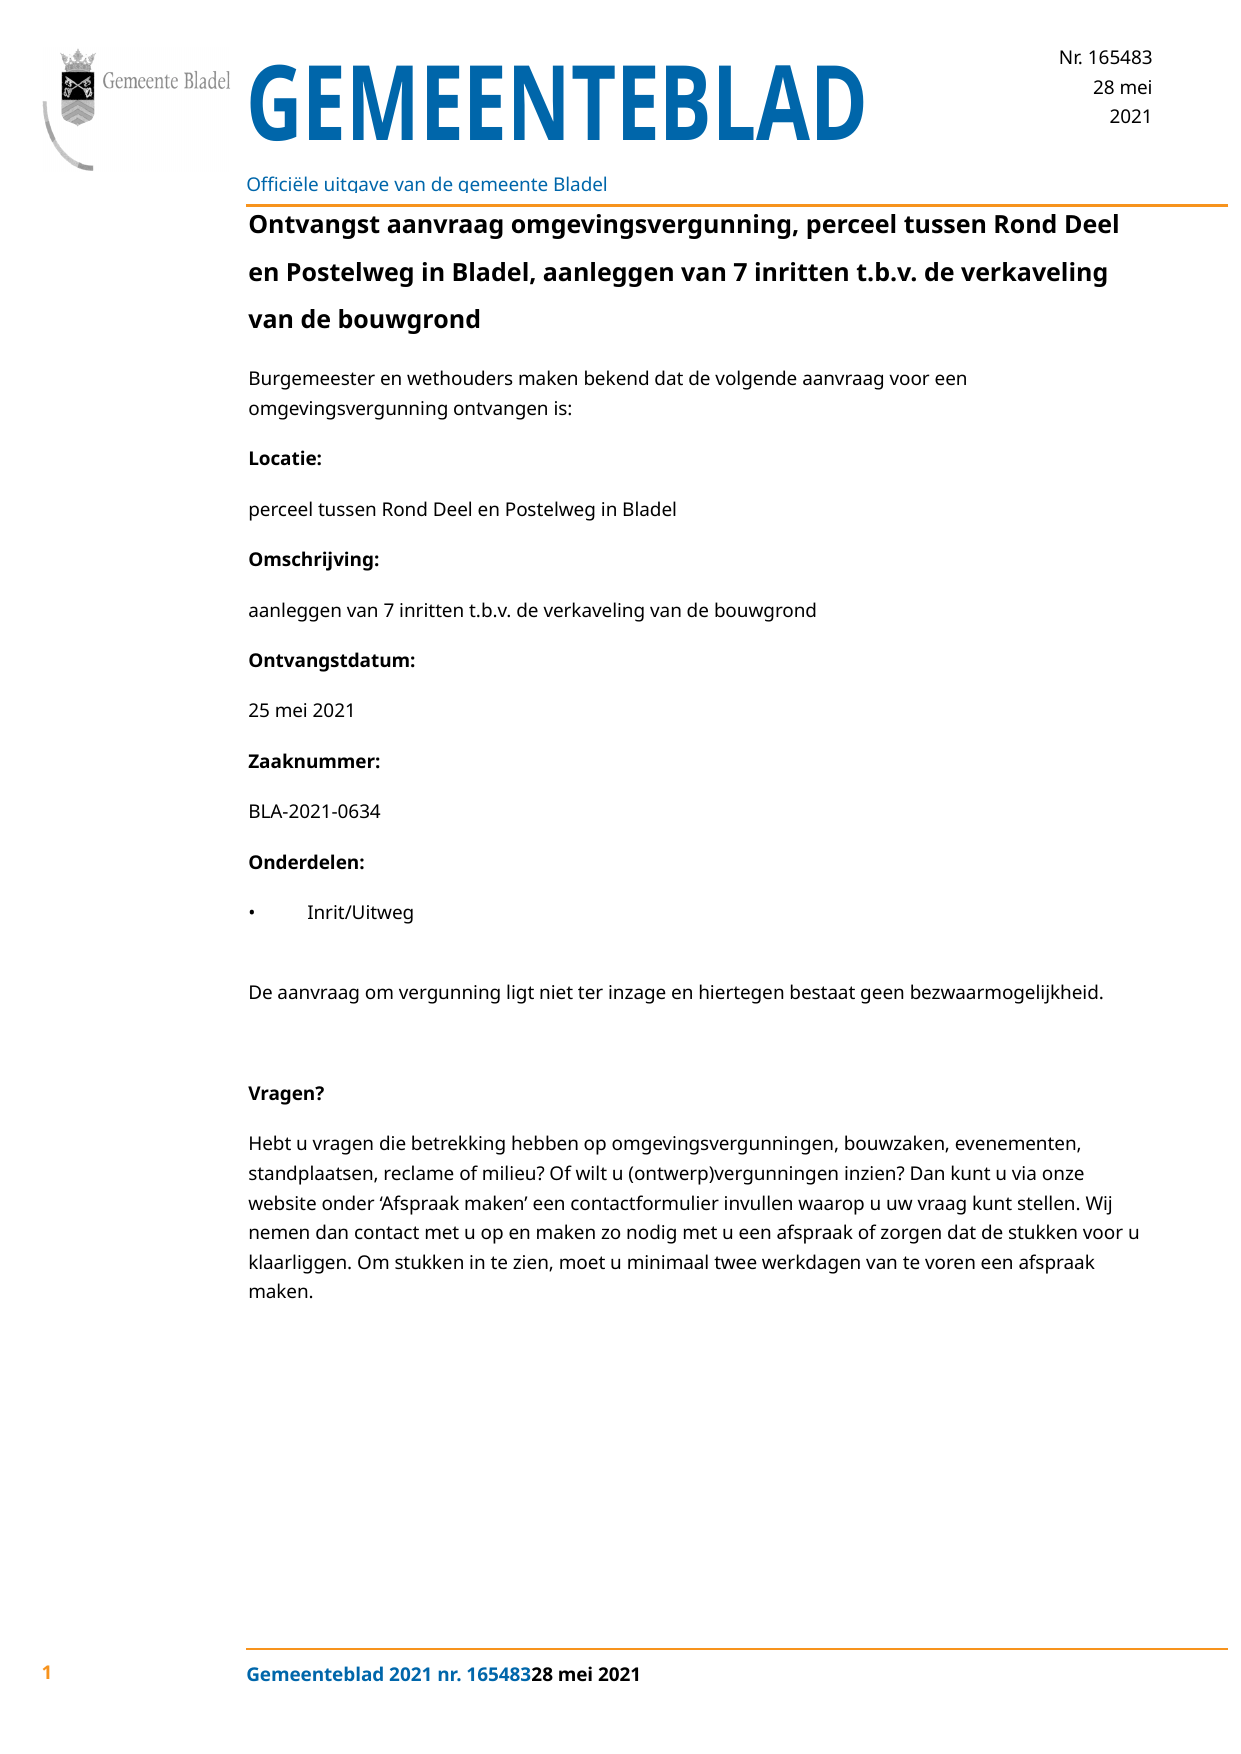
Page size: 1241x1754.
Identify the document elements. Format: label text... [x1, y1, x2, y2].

text aanleggen van 7 inritten t.b.v. de verkaveling van de bouwgrond [248, 597, 1152, 622]
text Ontvangstdatum: [248, 647, 1152, 673]
text Zaaknummer: [248, 748, 1152, 774]
text 25 mei 2021 [248, 698, 1152, 723]
text Omschrijving: [248, 546, 1152, 572]
text Ontvangst aanvraag omgevingsvergunning, perceel tussen Rond Deel en Postelweg in Bladel, aanleggen van 7 inritten t.b.v. de verkaveling van de bouwgrond [248, 207, 1152, 336]
text Vragen? [248, 1080, 1152, 1106]
text Locatie: [248, 446, 1152, 471]
text Onderdelen: [248, 849, 1152, 874]
list Inrit/Uitweg [248, 899, 1152, 925]
text Hebt u vragen die betrekking hebben op omgevingsvergunningen, bouwzaken, evenementen, standplaatsen, reclame of milieu? Of wilt u (ontwerp)vergunningen inzien? Dan kunt u via onze website onder ‘Afspraak maken’ een contactformulier invullen waarop u uw vraag kunt stellen. Wij nemen dan contact met u op en maken zo nodig met u een afspraak of zorgen dat de stukken voor u klaarliggen. Om stukken in te zien, moet u minimaal twee werkdagen van te voren een afspraak maken. [248, 1131, 1152, 1304]
text Burgemeester en wethouders maken bekend dat de volgende aanvraag voor een omgevingsvergunning ontvangen is: [248, 366, 1152, 421]
text BLA-2021-0634 [248, 798, 1152, 824]
text De aanvraag om vergunning ligt niet ter inzage en hiertegen bestaat geen bezwaarmogelijkheid. [248, 979, 1152, 1005]
text perceel tussen Rond Deel en Postelweg in Bladel [248, 496, 1152, 522]
picture [41, 47, 231, 172]
